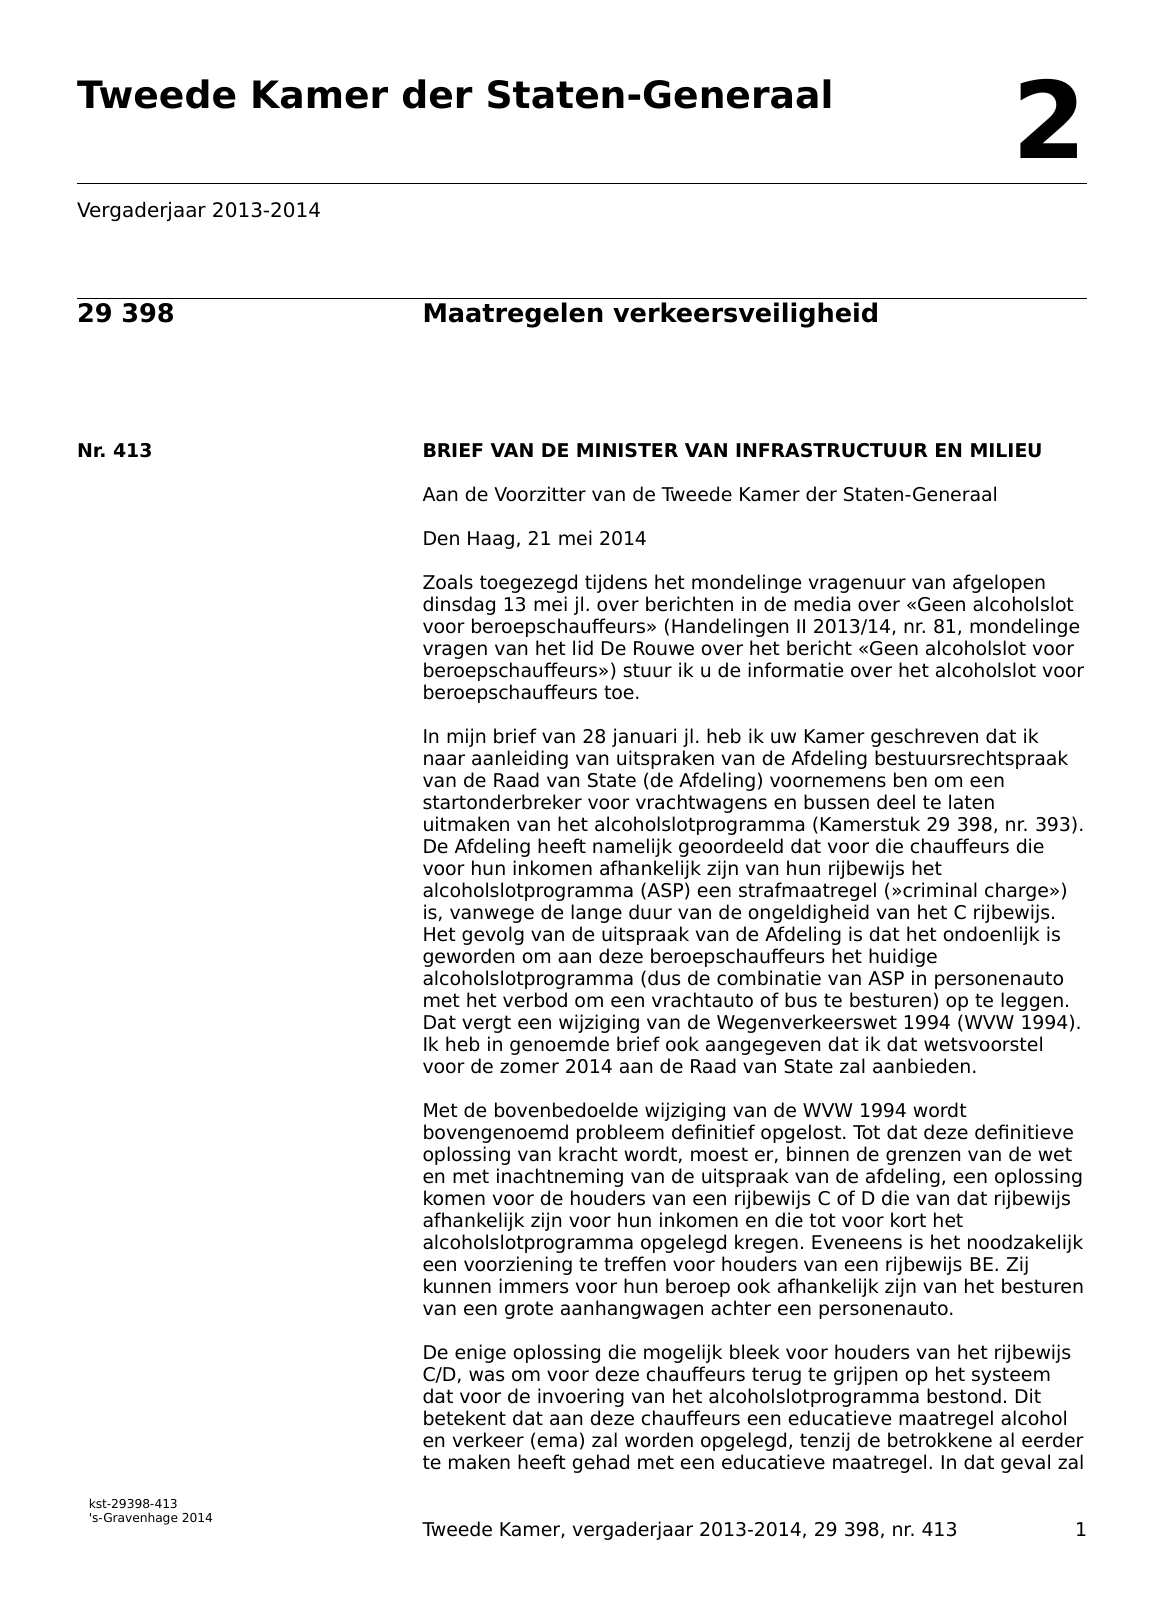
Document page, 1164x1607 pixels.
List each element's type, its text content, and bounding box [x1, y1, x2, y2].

subtitle 29 398 Maatregelen verkeersveiligheid [77, 299, 1087, 329]
text 's-Gravenhage 2014 [88, 1511, 323, 1525]
subtitle Nr. 413 BRIEF VAN DE MINISTER VAN INFRASTRUCTUUR EN MILIEU [77, 440, 1087, 462]
text Den Haag, 21 mei 2014 [422, 528, 1087, 550]
text De enige oplossing die mogelijk bleek voor houders van het rijbewijs C/D, was om voor deze chauffeurs terug te grijpen op het systeem dat voor de invoering van het alcoholslotprogramma bestond. Dit betekent dat aan deze chauffeurs een educatieve maatregel alcohol en verkeer (ema) zal worden opgelegd, tenzij de betrokkene al eerder te maken heeft gehad met een educatieve maatregel. In dat geval zal [422, 1342, 1087, 1474]
text In mijn brief van 28 januari jl. heb ik uw Kamer geschreven dat ik naar aanleiding van uitspraken van de Afdeling bestuursrechtspraak van de Raad van State (de Afdeling) voornemens ben om een startonderbreker voor vrachtwagens en bussen deel te laten uitmaken van het alcoholslotprogramma (Kamerstuk 29 398, nr. 393). De Afdeling heeft namelijk geoordeeld dat voor die chauffeurs die voor hun inkomen afhankelijk zijn van hun rijbewijs het alcoholslotprogramma (ASP) een strafmaatregel (»criminal charge») is, vanwege de lange duur van de ongeldigheid van het C rijbewijs. Het gevolg van de uitspraak van de Afdeling is dat het ondoenlijk is geworden om aan deze beroepschauffeurs het huidige alcoholslotprogramma (dus de combinatie van ASP in personenauto met het verbod om een vrachtauto of bus te besturen) op te leggen. [422, 726, 1087, 1012]
table_header 2 [886, 59, 1087, 183]
text kst-29398-413 [88, 1497, 323, 1511]
text Aan de Voorzitter van de Tweede Kamer der Staten-Generaal [422, 484, 1087, 506]
table_header Tweede Kamer der Staten-Generaal [77, 59, 886, 183]
text Met de bovenbedoelde wijziging van de WVW 1994 wordt bovengenoemd probleem definitief opgelost. Tot dat deze definitieve oplossing van kracht wordt, moest er, binnen de grenzen van de wet en met inachtneming van de uitspraak van de afdeling, een oplossing komen voor de houders van een rijbewijs C of D die van dat rijbewijs afhankelijk zijn voor hun inkomen en die tot voor kort het alcoholslotprogramma opgelegd kregen. Eveneens is het noodzakelijk een voorziening te treffen voor houders van een rijbewijs BE. Zij kunnen immers voor hun beroep ook afhankelijk zijn van het besturen van een grote aanhangwagen achter een personenauto. [422, 1100, 1087, 1320]
text Zoals toegezegd tijdens het mondelinge vragenuur van afgelopen dinsdag 13 mei jl. over berichten in de media over «Geen alcoholslot voor beroepschauffeurs» (Handelingen II 2013/14, nr. 81, mondelinge vragen van het lid De Rouwe over het bericht «Geen alcoholslot voor beroepschauffeurs») stuur ik u de informatie over het alcoholslot voor beroepschauffeurs toe. [422, 572, 1087, 704]
table_cell Vergaderjaar 2013-2014 [77, 184, 1087, 298]
text Dat vergt een wijziging van de Wegenverkeerswet 1994 (WVW 1994). Ik heb in genoemde brief ook aangegeven dat ik dat wetsvoorstel voor de zomer 2014 aan de Raad van State zal aanbieden. [422, 1012, 1087, 1078]
